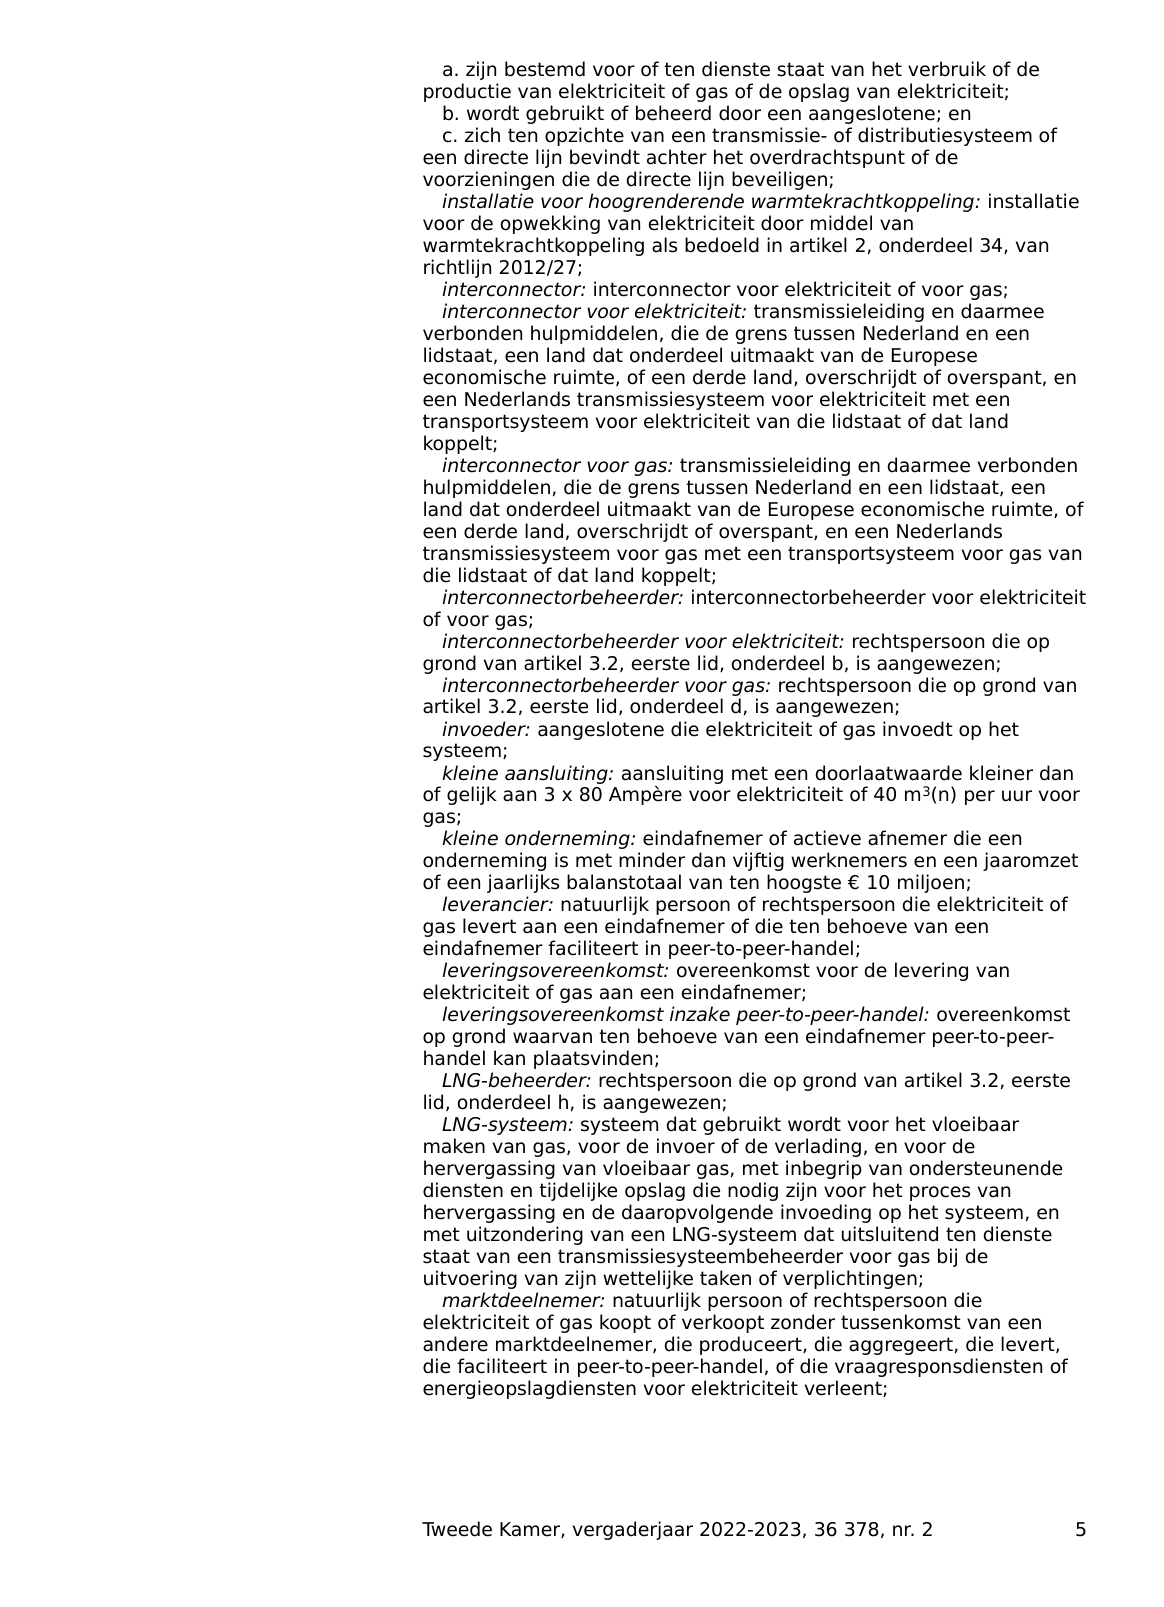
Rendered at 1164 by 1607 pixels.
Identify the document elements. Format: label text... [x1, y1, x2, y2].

text interconnectorbeheerder: interconnectorbeheerder voor elektriciteit of voor gas; [422, 587, 1087, 631]
text interconnector voor elektriciteit: transmissieleiding en daarmee verbonden hulpmiddelen, die de grens tussen Nederland en een lidstaat, een land dat onderdeel uitmaakt van de Europese economische ruimte, of een derde land, overschrijdt of overspant, en een Nederlands transmissiesysteem voor elektriciteit met een transportsysteem voor elektriciteit van die lidstaat of dat land koppelt; [422, 301, 1087, 455]
text LNG-beheerder: rechtspersoon die op grond van artikel 3.2, eerste lid, onderdeel h, is aangewezen; [422, 1070, 1087, 1114]
text interconnector voor gas: transmissieleiding en daarmee verbonden hulpmiddelen, die de grens tussen Nederland en een lidstaat, een land dat onderdeel uitmaakt van de Europese economische ruimte, of een derde land, overschrijdt of overspant, en een Nederlands transmissiesysteem voor gas met een transportsysteem voor gas van die lidstaat of dat land koppelt; [422, 455, 1087, 587]
text kleine onderneming: eindafnemer of actieve afnemer die een onderneming is met minder dan vijftig werknemers en een jaaromzet of een jaarlijks balanstotaal van ten hoogste € 10 miljoen; [422, 828, 1087, 894]
text leveringsovereenkomst: overeenkomst voor de levering van elektriciteit of gas aan een eindafnemer; [422, 960, 1087, 1004]
text interconnectorbeheerder voor gas: rechtspersoon die op grond van artikel 3.2, eerste lid, onderdeel d, is aangewezen; [422, 674, 1087, 718]
text interconnectorbeheerder voor elektriciteit: rechtspersoon die op grond van artikel 3.2, eerste lid, onderdeel b, is aangewezen; [422, 631, 1087, 674]
text marktdeelnemer: natuurlijk persoon of rechtspersoon die elektriciteit of gas koopt of verkoopt zonder tussenkomst van een andere marktdeelnemer, die produceert, die aggregeert, die levert, die faciliteert in peer-to-peer-handel, of die vraagresponsdiensten of energieopslagdiensten voor elektriciteit verleent; [422, 1290, 1087, 1400]
text leverancier: natuurlijk persoon of rechtspersoon die elektriciteit of gas levert aan een eindafnemer of die ten behoeve van een eindafnemer faciliteert in peer-to-peer-handel; [422, 894, 1087, 960]
text a. zijn bestemd voor of ten dienste staat van het verbruik of de productie van elektriciteit of gas of de opslag van elektriciteit; [422, 59, 1087, 103]
text kleine aansluiting: aansluiting met een doorlaatwaarde kleiner dan of gelijk aan 3 x 80 Ampère voor elektriciteit of 40 m3(n) per uur voor gas; [422, 762, 1087, 828]
text interconnector: interconnector voor elektriciteit of voor gas; [422, 279, 1087, 301]
text installatie voor hoogrenderende warmtekrachtkoppeling: installatie voor de opwekking van elektriciteit door middel van warmtekrachtkoppeling als bedoeld in artikel 2, onderdeel 34, van richtlijn 2012/27; [422, 191, 1087, 279]
text c. zich ten opzichte van een transmissie- of distributiesysteem of een directe lijn bevindt achter het overdrachtspunt of de voorzieningen die de directe lijn beveiligen; [422, 125, 1087, 191]
text leveringsovereenkomst inzake peer-to-peer-handel: overeenkomst op grond waarvan ten behoeve van een eindafnemer peer-to-peer-handel kan plaatsvinden; [422, 1004, 1087, 1070]
text LNG-systeem: systeem dat gebruikt wordt voor het vloeibaar maken van gas, voor de invoer of de verlading, en voor de hervergassing van vloeibaar gas, met inbegrip van ondersteunende diensten en tijdelijke opslag die nodig zijn voor het proces van hervergassing en de daaropvolgende invoeding op het systeem, en met uitzondering van een LNG-systeem dat uitsluitend ten dienste staat van een transmissiesysteembeheerder voor gas bij de uitvoering van zijn wettelijke taken of verplichtingen; [422, 1114, 1087, 1290]
text invoeder: aangeslotene die elektriciteit of gas invoedt op het systeem; [422, 718, 1087, 762]
text b. wordt gebruikt of beheerd door een aangeslotene; en [422, 103, 1087, 125]
